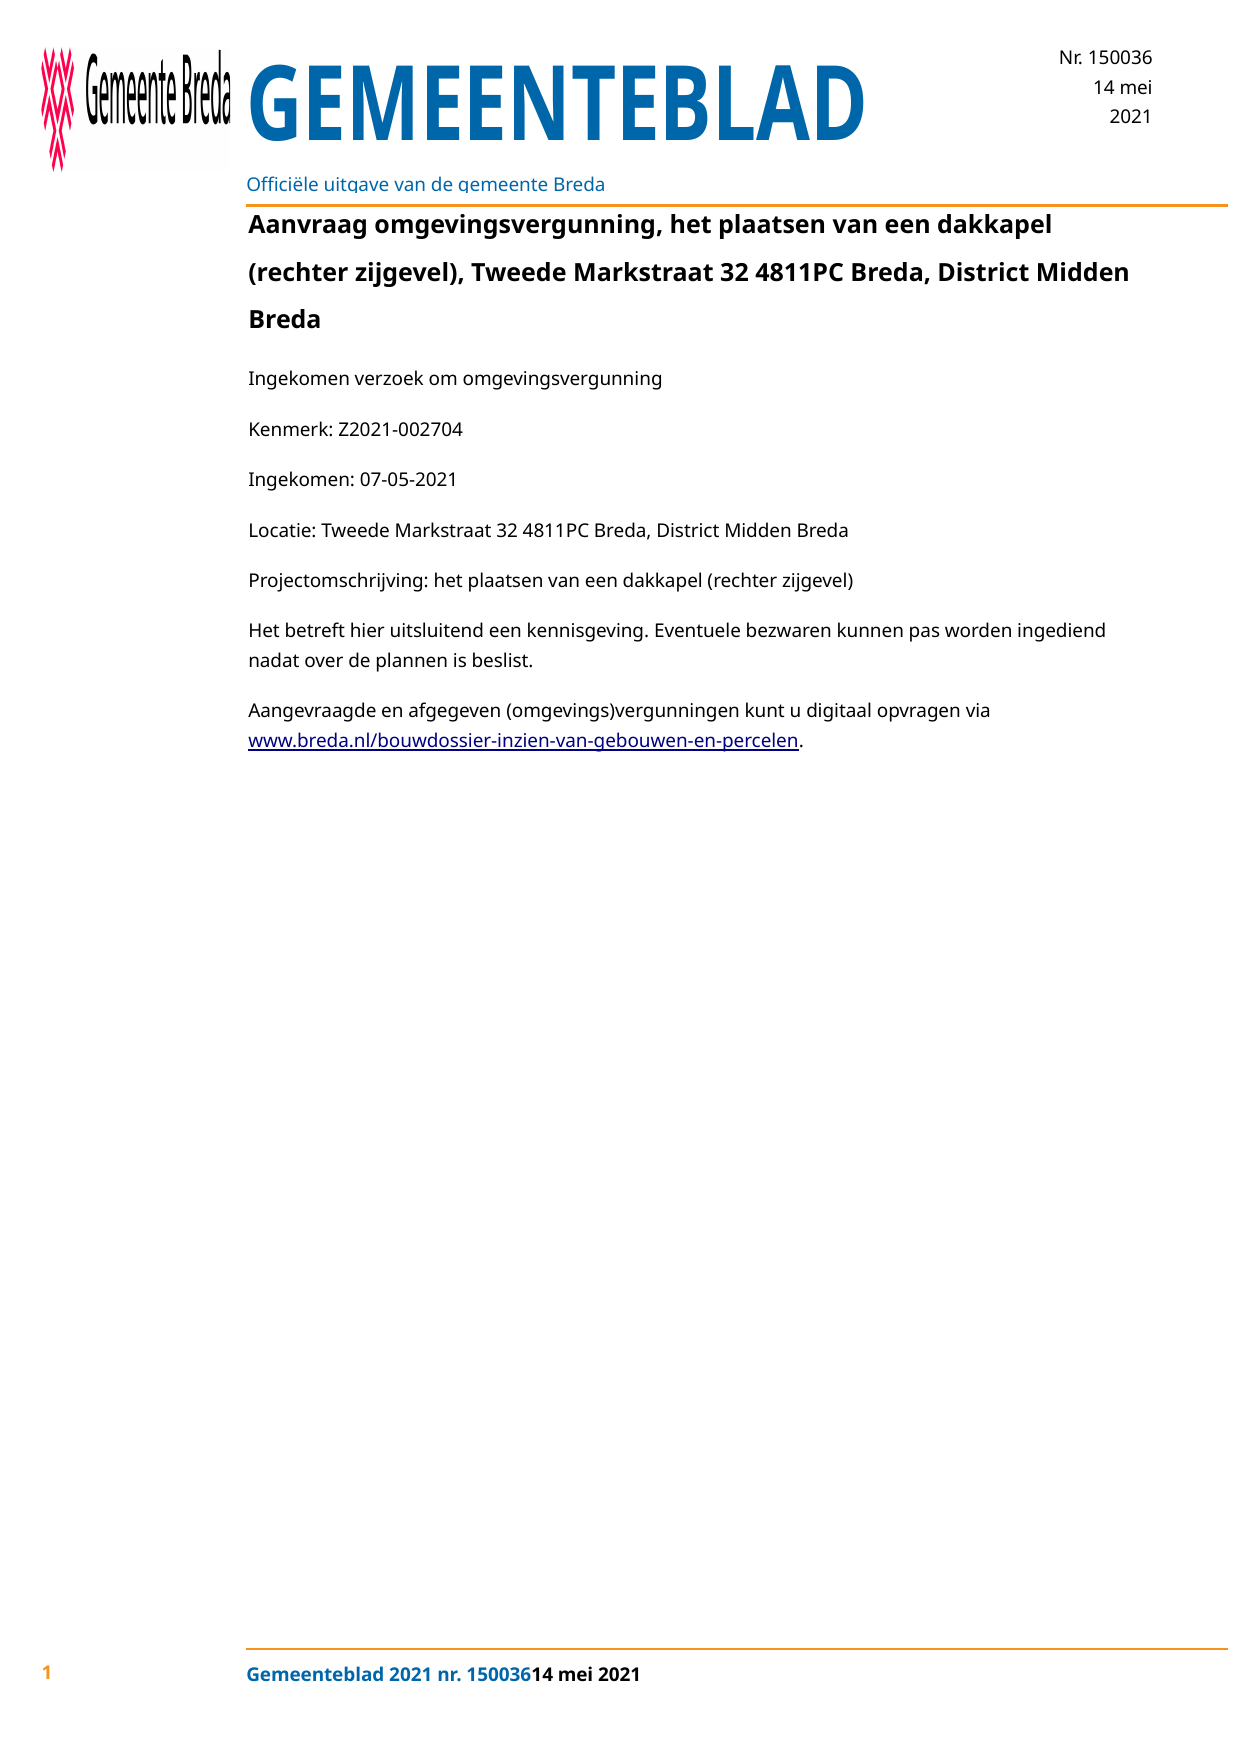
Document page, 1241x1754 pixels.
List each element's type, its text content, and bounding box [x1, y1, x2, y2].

text Aanvraag omgevingsvergunning, het plaatsen van een dakkapel (rechter zijgevel), Tweede Markstraat 32 4811PC Breda, District Midden Breda [248, 207, 1152, 336]
picture [41, 47, 231, 172]
text Ingekomen verzoek om omgevingsvergunning [248, 366, 1152, 391]
text Kenmerk: Z2021-002704 [248, 416, 1152, 442]
text Ingekomen: 07-05-2021 [248, 466, 1152, 492]
text Aangevraagde en afgegeven (omgevings)vergunningen kunt u digitaal opvragen via www.breda.nl/bouwdossier-inzien-van-gebouwen-en-percelen. [248, 698, 1152, 753]
text Projectomschrijving: het plaatsen van een dakkapel (rechter zijgevel) [248, 567, 1152, 593]
text Locatie: Tweede Markstraat 32 4811PC Breda, District Midden Breda [248, 517, 1152, 542]
text Het betreft hier uitsluitend een kennisgeving. Eventuele bezwaren kunnen pas worden ingediend nadat over de plannen is beslist. [248, 618, 1152, 673]
